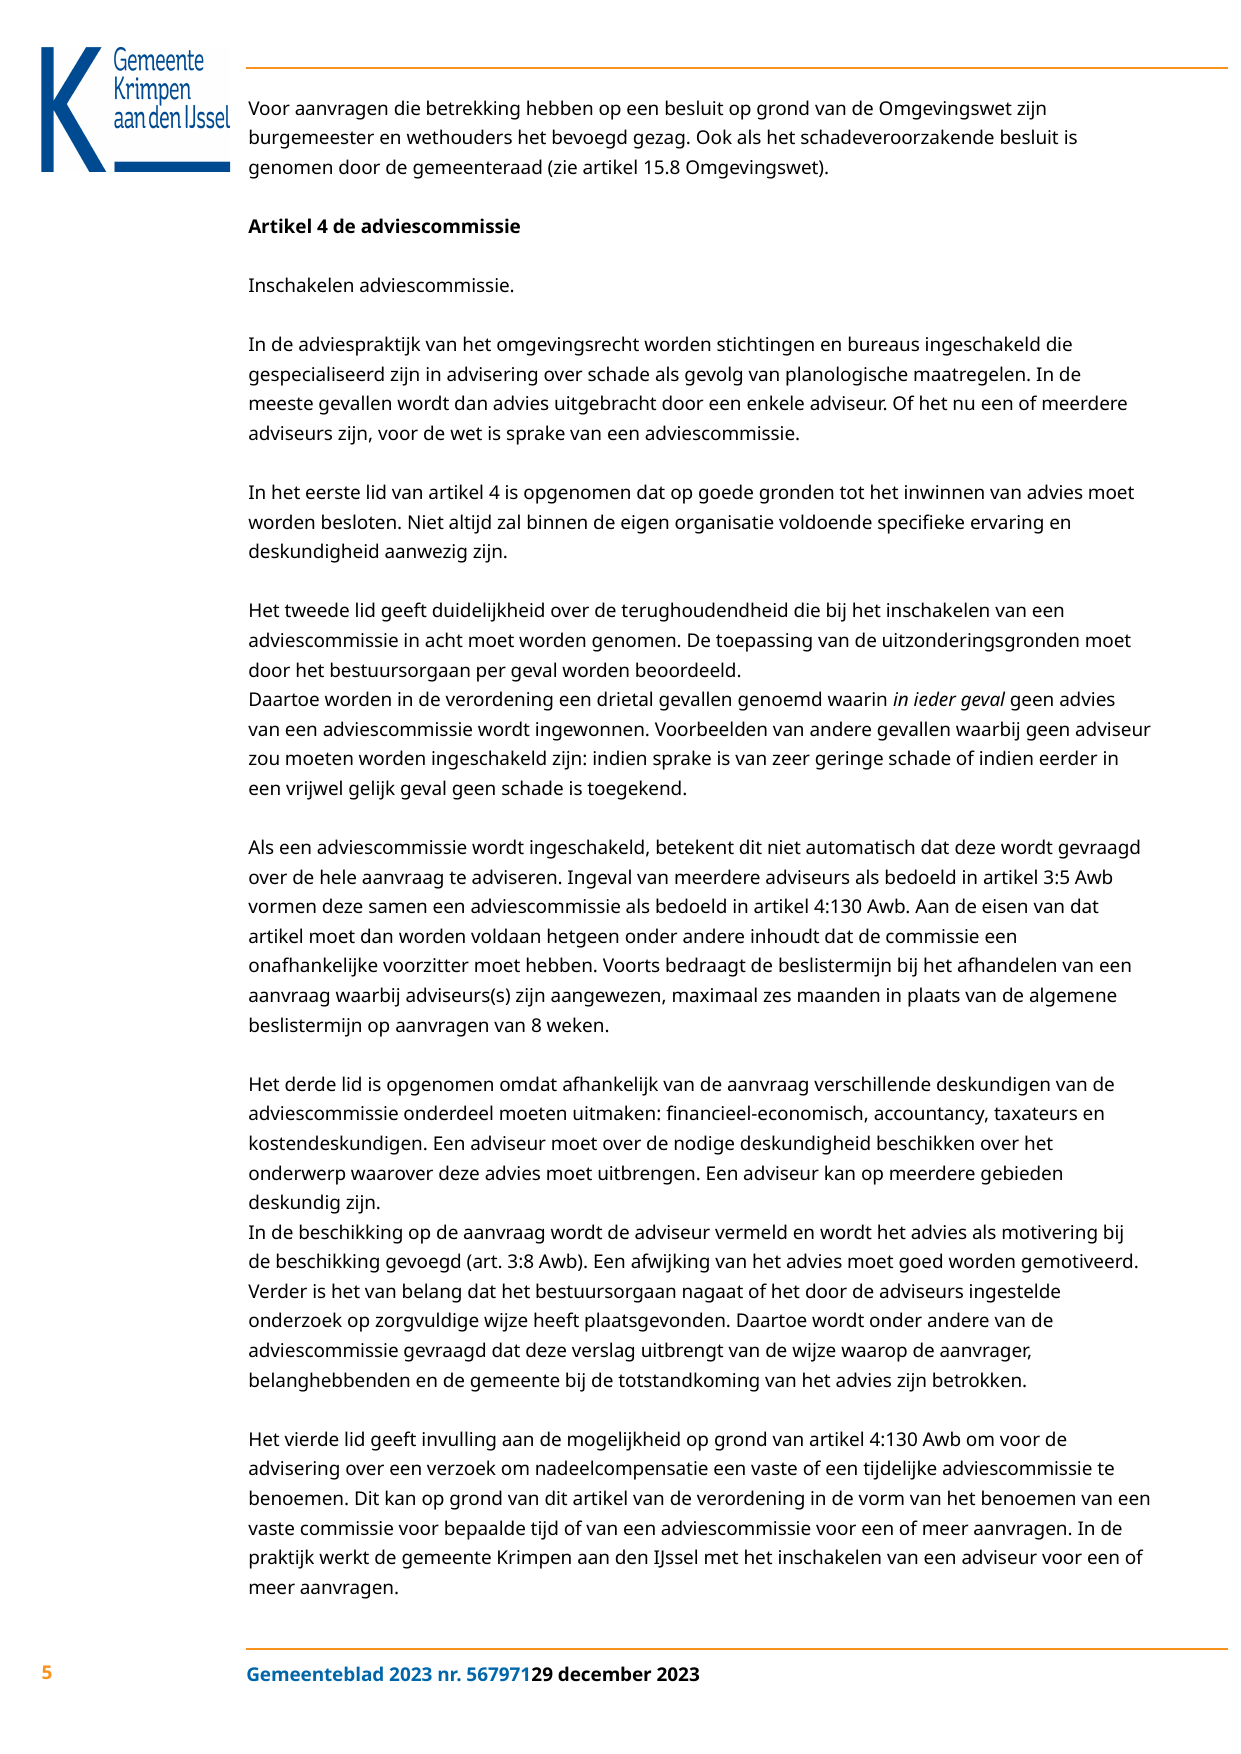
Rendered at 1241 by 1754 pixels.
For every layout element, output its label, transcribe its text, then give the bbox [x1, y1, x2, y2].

text Als een adviescommissie wordt ingeschakeld, betekent dit niet automatisch dat deze wordt gevraagd over de hele aanvraag te adviseren. Ingeval van meerdere adviseurs als bedoeld in artikel 3:5 Awb vormen deze samen een adviescommissie als bedoeld in artikel 4:130 Awb. Aan de eisen van dat artikel moet dan worden voldaan hetgeen onder andere inhoudt dat de commissie een onafhankelijke voorzitter moet hebben. Voorts bedraagt de beslistermijn bij het afhandelen van een aanvraag waarbij adviseurs(s) zijn aangewezen, maximaal zes maanden in plaats van de algemene beslistermijn op aanvragen van 8 weken. [248, 834, 1152, 1038]
picture [41, 47, 231, 172]
text Inschakelen adviescommissie. [248, 272, 1152, 298]
text In de beschikking op de aanvraag wordt de adviseur vermeld en wordt het advies als motivering bij de beschikking gevoegd (art. 3:8 Awb). Een afwijking van het advies moet goed worden gemotiveerd. Verder is het van belang dat het bestuursorgaan nagaat of het door de adviseurs ingestelde onderzoek op zorgvuldige wijze heeft plaatsgevonden. Daartoe wordt onder andere van de adviescommissie gevraagd dat deze verslag uitbrengt van de wijze waarop de aanvrager, belanghebbenden en de gemeente bij de totstandkoming van het advies zijn betrokken. [248, 1219, 1152, 1393]
text Daartoe worden in de verordening een drietal gevallen genoemd waarin in ieder geval geen advies van een adviescommissie wordt ingewonnen. Voorbeelden van andere gevallen waarbij geen adviseur zou moeten worden ingeschakeld zijn: indien sprake is van zeer geringe schade of indien eerder in een vrijwel gelijk geval geen schade is toegekend. [248, 686, 1152, 801]
text Voor aanvragen die betrekking hebben op een besluit op grond van de Omgevingswet zijn burgemeester en wethouders het bevoegd gezag. Ook als het schadeveroorzakende besluit is genomen door de gemeenteraad (zie artikel 15.8 Omgevingswet). [248, 95, 1152, 180]
text Het vierde lid geeft invulling aan de mogelijkheid op grond van artikel 4:130 Awb om voor de advisering over een verzoek om nadeelcompensatie een vaste of een tijdelijke adviescommissie te benoemen. Dit kan op grond van dit artikel van de verordening in de vorm van het benoemen van een vaste commissie voor bepaalde tijd of van een adviescommissie voor een of meer aanvragen. In de praktijk werkt de gemeente Krimpen aan den IJssel met het inschakelen van een adviseur voor een of meer aanvragen. [248, 1426, 1152, 1600]
text In de adviespraktijk van het omgevingsrecht worden stichtingen en bureaus ingeschakeld die gespecialiseerd zijn in advisering over schade als gevolg van planologische maatregelen. In de meeste gevallen wordt dan advies uitgebracht door een enkele adviseur. Of het nu een of meerdere adviseurs zijn, voor de wet is sprake van een adviescommissie. [248, 331, 1152, 446]
text Het tweede lid geeft duidelijkheid over de terughoudendheid die bij het inschakelen van een adviescommissie in acht moet worden genomen. De toepassing van de uitzonderingsgronden moet door het bestuursorgaan per geval worden beoordeeld. [248, 598, 1152, 683]
text Het derde lid is opgenomen omdat afhankelijk van de aanvraag verschillende deskundigen van de adviescommissie onderdeel moeten uitmaken: financieel-economisch, accountancy, taxateurs en kostendeskundigen. Een adviseur moet over de nodige deskundigheid beschikken over het onderwerp waarover deze advies moet uitbrengen. Een adviseur kan op meerdere gebieden deskundig zijn. [248, 1071, 1152, 1215]
text In het eerste lid van artikel 4 is opgenomen dat op goede gronden tot het inwinnen van advies moet worden besloten. Niet altijd zal binnen de eigen organisatie voldoende specifieke ervaring en deskundigheid aanwezig zijn. [248, 479, 1152, 564]
text Artikel 4 de adviescommissie [248, 213, 1152, 239]
